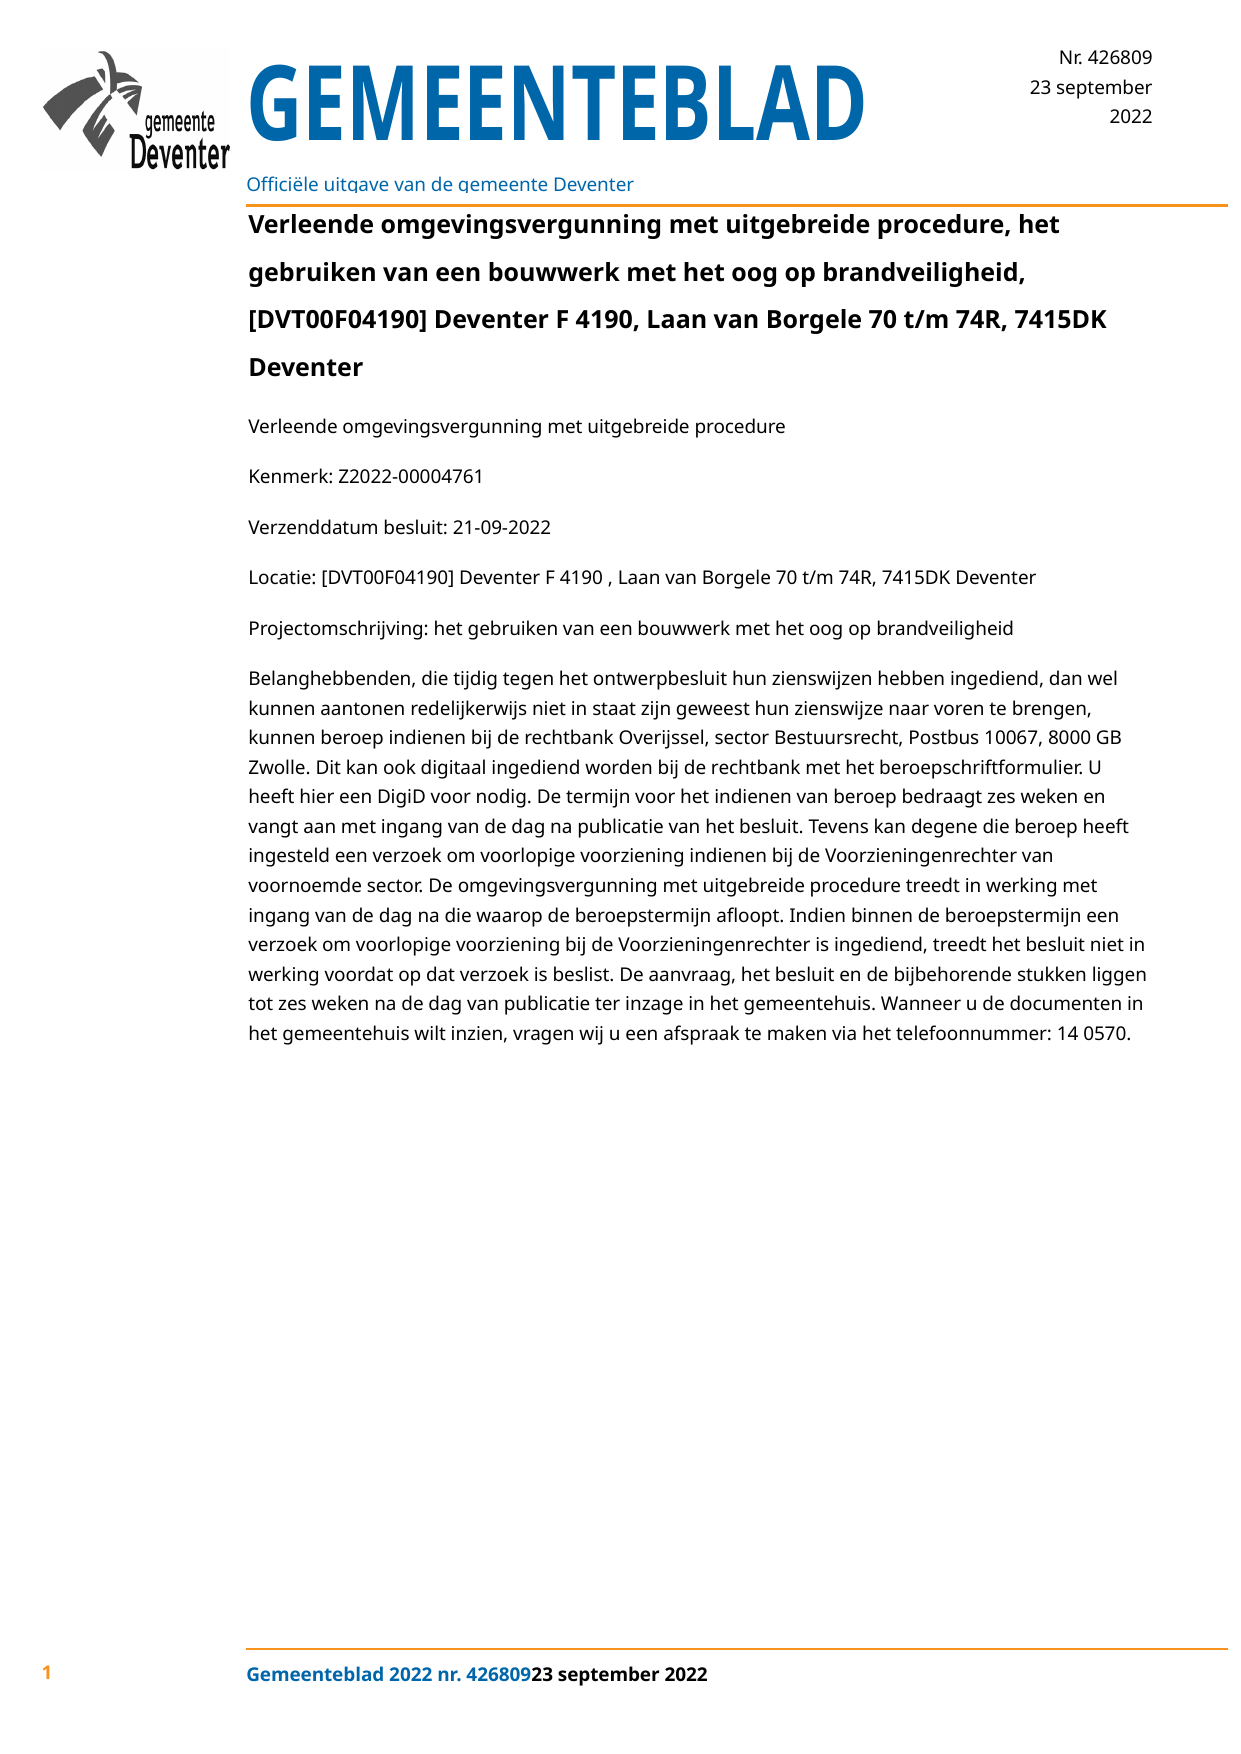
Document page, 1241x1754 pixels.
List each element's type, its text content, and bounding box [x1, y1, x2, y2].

picture [41, 47, 231, 172]
text Verzenddatum besluit: 21-09-2022 [248, 514, 1152, 540]
text Locatie: [DVT00F04190] Deventer F 4190 , Laan van Borgele 70 t/m 74R, 7415DK Deventer [248, 564, 1152, 590]
text Kenmerk: Z2022-00004761 [248, 463, 1152, 489]
text Projectomschrijving: het gebruiken van een bouwwerk met het oog op brandveiligheid [248, 615, 1152, 641]
text Belanghebbenden, die tijdig tegen het ontwerpbesluit hun zienswijzen hebben ingediend, dan wel kunnen aantonen redelijkerwijs niet in staat zijn geweest hun zienswijze naar voren te brengen, kunnen beroep indienen bij de rechtbank Overijssel, sector Bestuursrecht, Postbus 10067, 8000 GB Zwolle. Dit kan ook digitaal ingediend worden bij de rechtbank met het beroepschriftformulier. U heeft hier een DigiD voor nodig. De termijn voor het indienen van beroep bedraagt zes weken en vangt aan met ingang van de dag na publicatie van het besluit. Tevens kan degene die beroep heeft ingesteld een verzoek om voorlopige voorziening indienen bij de Voorzieningenrechter van voornoemde sector. De omgevingsvergunning met uitgebreide procedure treedt in werking met ingang van de dag na die waarop de beroepstermijn afloopt. Indien binnen de beroepstermijn een verzoek om voorlopige voorziening bij de Voorzieningenrechter is ingediend, treedt het besluit niet in werking voordat op dat verzoek is beslist. De aanvraag, het besluit en de bijbehorende stukken liggen tot zes weken na de dag van publicatie ter inzage in het gemeentehuis. Wanneer u de documenten in het gemeentehuis wilt inzien, vragen wij u een afspraak te maken via het telefoonnummer: 14 0570. [248, 665, 1152, 1046]
text Verleende omgevingsvergunning met uitgebreide procedure, het gebruiken van een bouwwerk met het oog op brandveiligheid, [DVT00F04190] Deventer F 4190, Laan van Borgele 70 t/m 74R, 7415DK Deventer [248, 207, 1152, 384]
text Verleende omgevingsvergunning met uitgebreide procedure [248, 413, 1152, 439]
